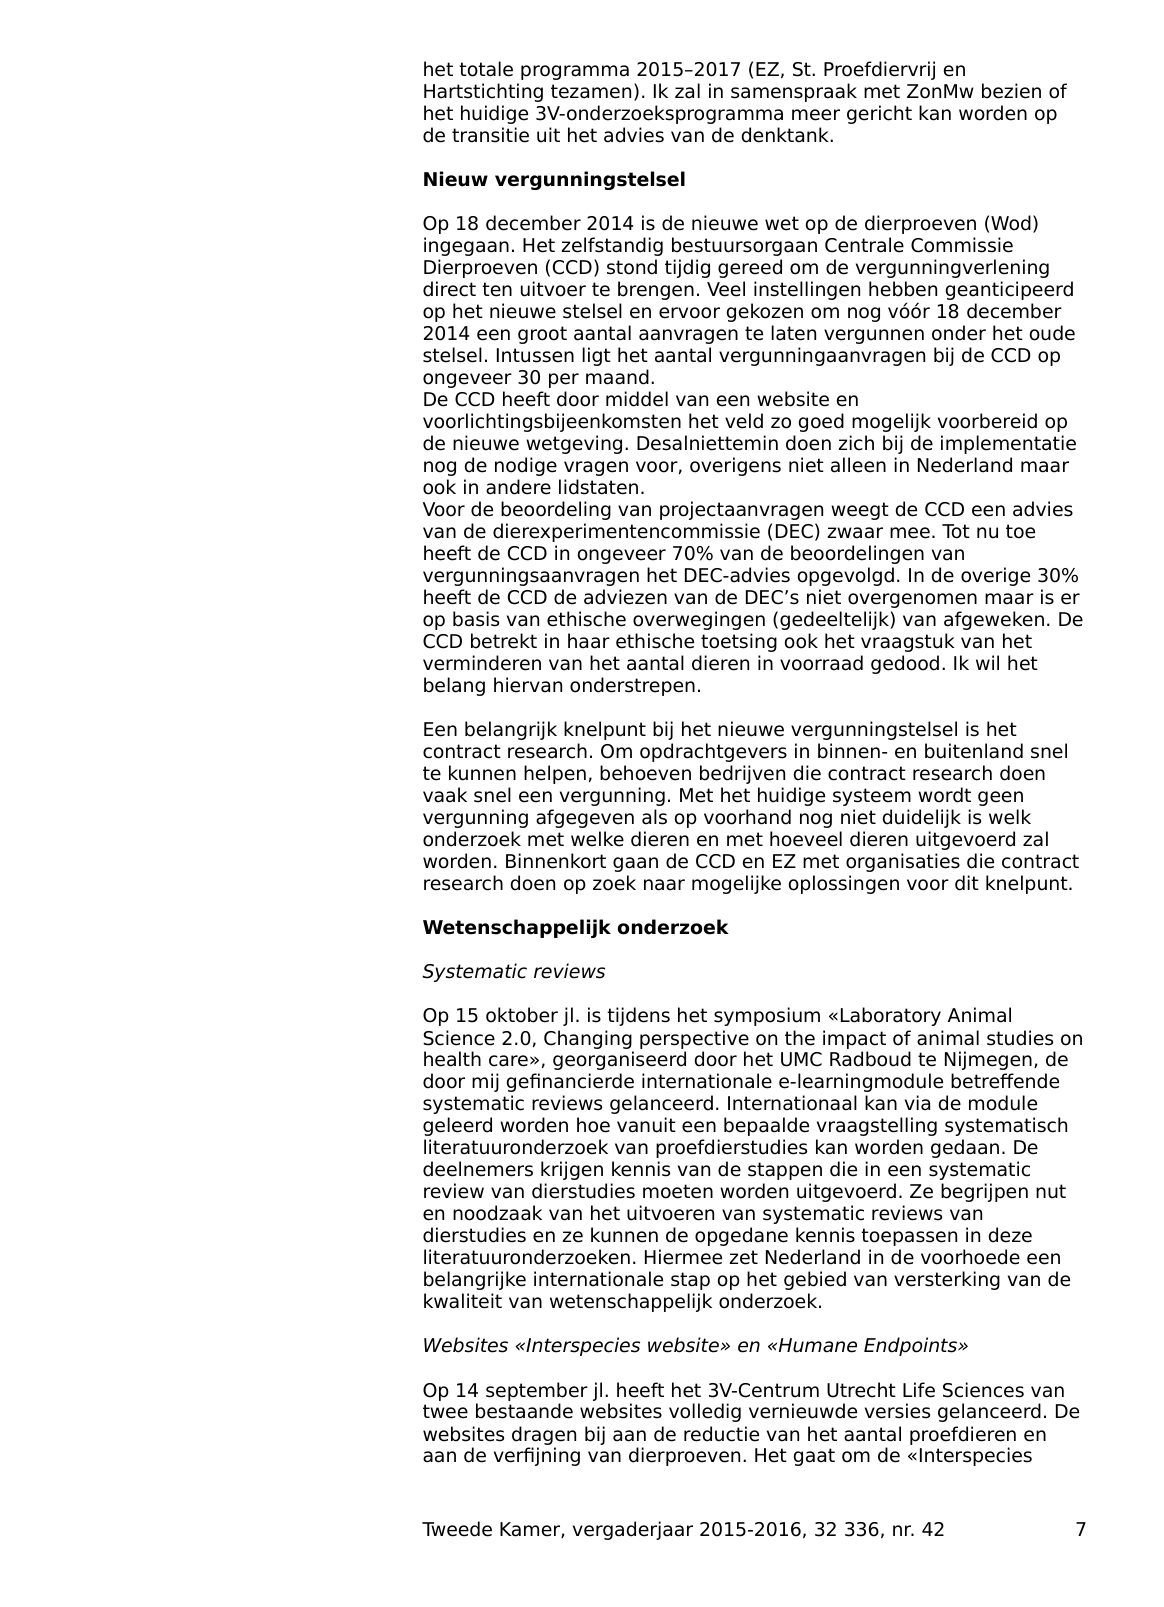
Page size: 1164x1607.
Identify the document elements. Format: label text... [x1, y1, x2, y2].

text Op 14 september jl. heeft het 3V-Centrum Utrecht Life Sciences van twee bestaande websites volledig vernieuwde versies gelanceerd. De websites dragen bij aan de reductie van het aantal proefdieren en aan de verfijning van dierproeven. Het gaat om de «Interspecies [422, 1379, 1087, 1467]
text De CCD heeft door middel van een website en voorlichtingsbijeenkomsten het veld zo goed mogelijk voorbereid op de nieuwe wetgeving. Desalniettemin doen zich bij de implementatie nog de nodige vragen voor, overigens niet alleen in Nederland maar ook in andere lidstaten. [422, 389, 1087, 499]
text Een belangrijk knelpunt bij het nieuwe vergunningstelsel is het contract research. Om opdrachtgevers in binnen- en buitenland snel te kunnen helpen, behoeven bedrijven die contract research doen vaak snel een vergunning. Met het huidige systeem wordt geen vergunning afgegeven als op voorhand nog niet duidelijk is welk onderzoek met welke dieren en met hoeveel dieren uitgevoerd zal worden. Binnenkort gaan de CCD en EZ met organisaties die contract research doen op zoek naar mogelijke oplossingen voor dit knelpunt. [422, 719, 1087, 895]
text Op 15 oktober jl. is tijdens het symposium «Laboratory Animal Science 2.0, Changing perspective on the impact of animal studies on health care», georganiseerd door het UMC Radboud te Nijmegen, de door mij gefinancierde internationale e-learningmodule betreffende systematic reviews gelanceerd. Internationaal kan via de module geleerd worden hoe vanuit een bepaalde vraagstelling systematisch literatuuronderzoek van proefdierstudies kan worden gedaan. De deelnemers krijgen kennis van de stappen die in een systematic review van dierstudies moeten worden uitgevoerd. Ze begrijpen nut en noodzaak van het uitvoeren van systematic reviews van dierstudies en ze kunnen de opgedane kennis toepassen in deze literatuuronderzoeken. Hiermee zet Nederland in de voorhoede een belangrijke internationale stap op het gebied van versterking van de kwaliteit van wetenschappelijk onderzoek. [422, 1005, 1087, 1313]
subtitle Nieuw vergunningstelsel [422, 169, 1087, 191]
subtitle Websites «Interspecies website» en «Humane Endpoints» [422, 1335, 1087, 1357]
text Voor de beoordeling van projectaanvragen weegt de CCD een advies van de dierexperimentencommissie (DEC) zwaar mee. Tot nu toe heeft de CCD in ongeveer 70% van de beoordelingen van vergunningsaanvragen het DEC-advies opgevolgd. In de overige 30% heeft de CCD de adviezen van de DEC’s niet overgenomen maar is er op basis van ethische overwegingen (gedeeltelijk) van afgeweken. De CCD betrekt in haar ethische toetsing ook het vraagstuk van het verminderen van het aantal dieren in voorraad gedood. Ik wil het belang hiervan onderstrepen. [422, 499, 1087, 697]
subtitle Wetenschappelijk onderzoek [422, 917, 1087, 939]
text Op 18 december 2014 is de nieuwe wet op de dierproeven (Wod) ingegaan. Het zelfstandig bestuursorgaan Centrale Commissie Dierproeven (CCD) stond tijdig gereed om de vergunningverlening direct ten uitvoer te brengen. Veel instellingen hebben geanticipeerd op het nieuwe stelsel en ervoor gekozen om nog vóór 18 december 2014 een groot aantal aanvragen te laten vergunnen onder het oude stelsel. Intussen ligt het aantal vergunningaanvragen bij de CCD op ongeveer 30 per maand. [422, 213, 1087, 389]
text het totale programma 2015–2017 (EZ, St. Proefdiervrij en Hartstichting tezamen). Ik zal in samenspraak met ZonMw bezien of het huidige 3V-onderzoeksprogramma meer gericht kan worden op de transitie uit het advies van de denktank. [422, 59, 1087, 147]
subtitle Systematic reviews [422, 961, 1087, 983]
